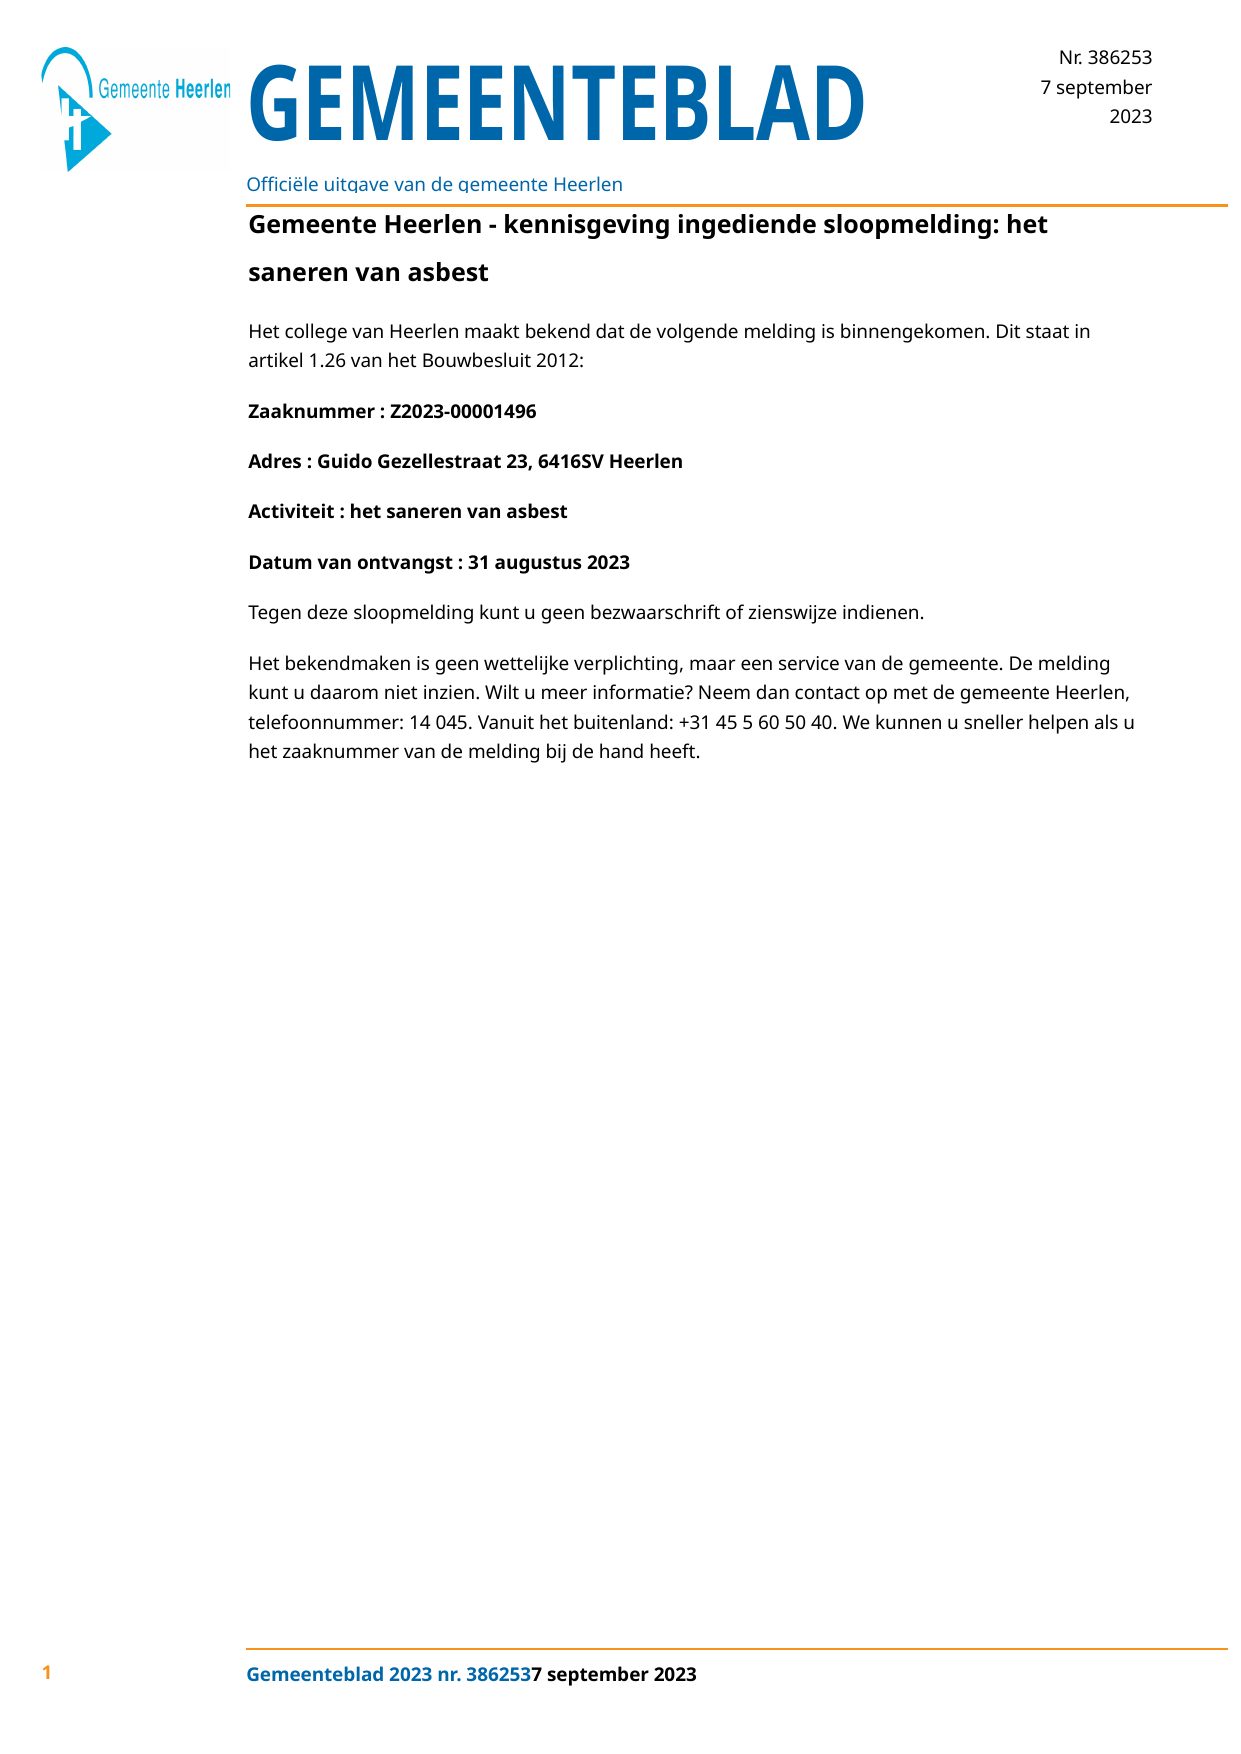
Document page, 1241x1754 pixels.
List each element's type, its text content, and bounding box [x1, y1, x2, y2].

text Datum van ontvangst : 31 augustus 2023 [248, 549, 1152, 575]
text Het college van Heerlen maakt bekend dat de volgende melding is binnengekomen. Dit staat in artikel 1.26 van het Bouwbesluit 2012: [248, 318, 1152, 373]
text Gemeente Heerlen - kennisgeving ingediende sloopmelding: het saneren van asbest [248, 207, 1152, 288]
text Het bekendmaken is geen wettelijke verplichting, maar een service van de gemeente. De melding kunt u daarom niet inzien. Wilt u meer informatie? Neem dan contact op met de gemeente Heerlen, telefoonnummer: 14 045. Vanuit het buitenland: +31 45 5 60 50 40. We kunnen u sneller helpen als u het zaaknummer van de melding bij de hand heeft. [248, 650, 1152, 764]
text Activiteit : het saneren van asbest [248, 499, 1152, 524]
picture [41, 47, 231, 172]
picture [41, 47, 59, 70]
text Adres : Guido Gezellestraat 23, 6416SV Heerlen [248, 448, 1152, 474]
text Tegen deze sloopmelding kunt u geen bezwaarschrift of zienswijze indienen. [248, 599, 1152, 625]
text Zaaknummer : Z2023-00001496 [248, 398, 1152, 424]
